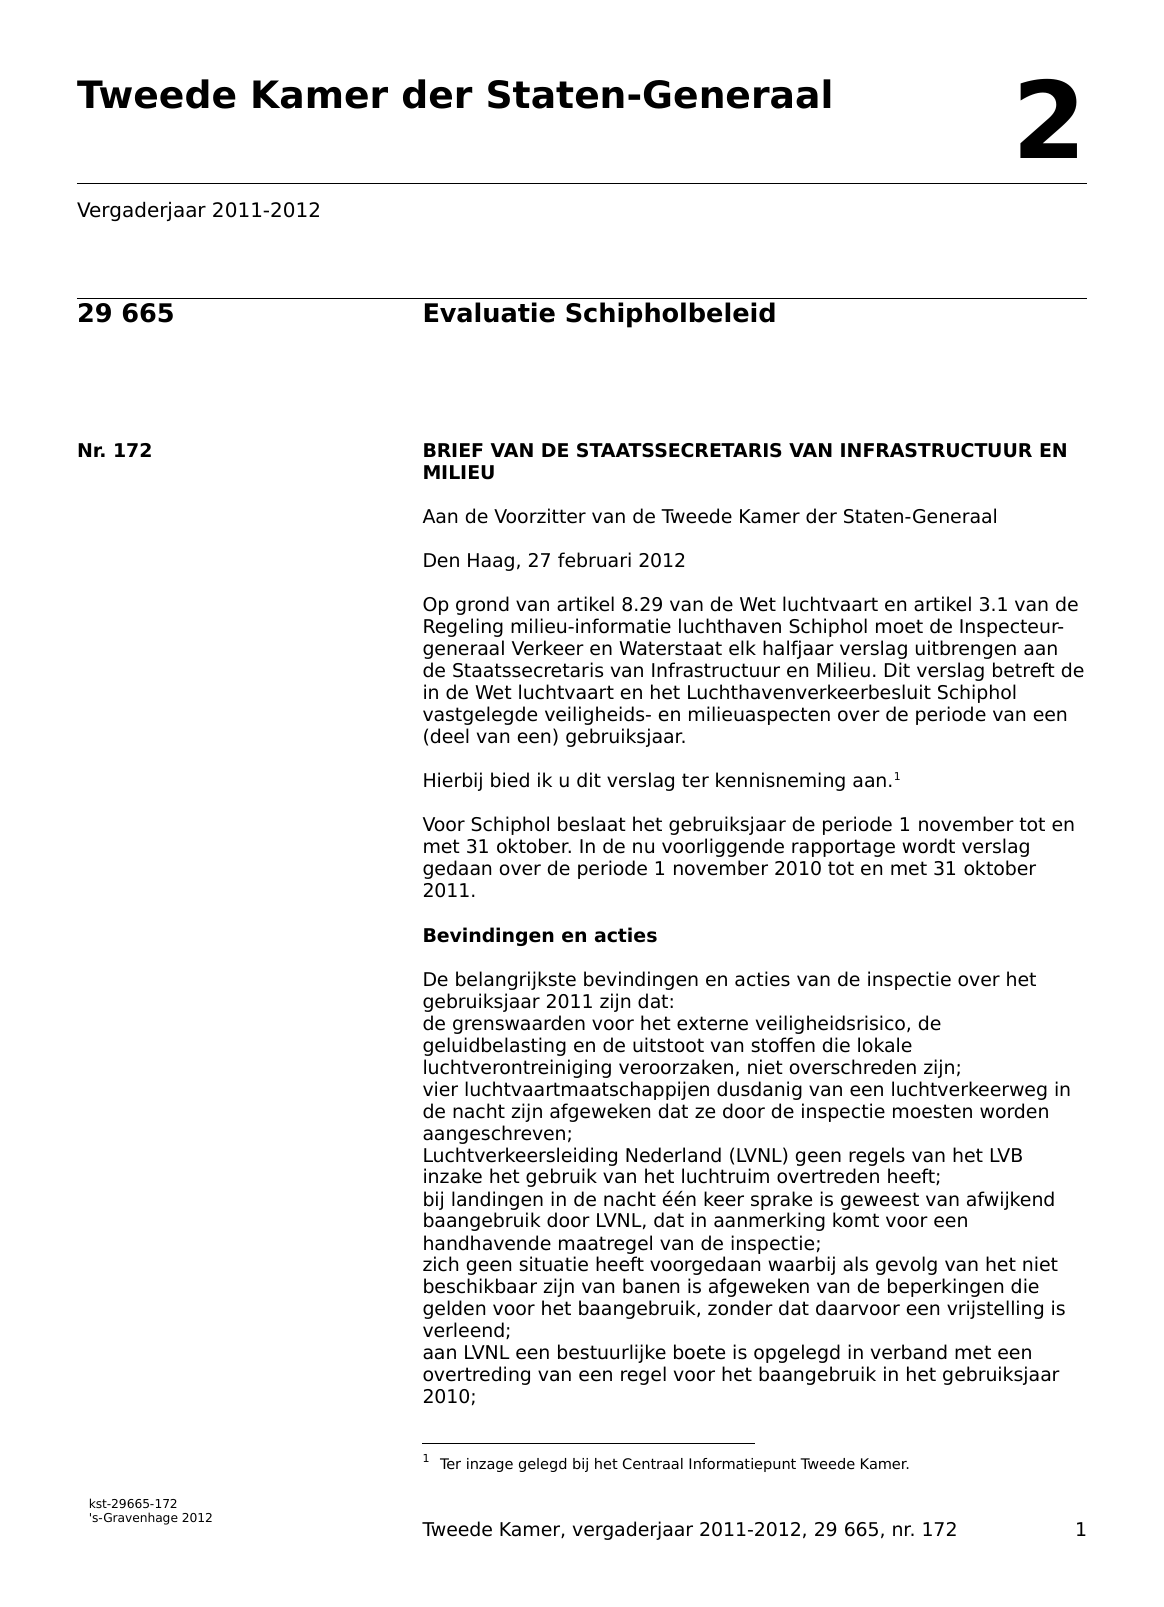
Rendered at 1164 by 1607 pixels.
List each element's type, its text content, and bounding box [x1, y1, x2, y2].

text vier luchtvaartmaatschappijen dusdanig van een luchtverkeerweg in de nacht zijn afgeweken dat ze door de inspectie moesten worden aangeschreven; [422, 1078, 1087, 1144]
text Ter inzage gelegd bij het Centraal Informatiepunt Tweede Kamer. [422, 1452, 1087, 1474]
text De belangrijkste bevindingen en acties van de inspectie over het gebruiksjaar 2011 zijn dat: [422, 969, 1087, 1013]
subtitle 29 665 Evaluatie Schipholbeleid [77, 299, 1087, 329]
text kst-29665-172 [88, 1497, 323, 1511]
text Luchtverkeersleiding Nederland (LVNL) geen regels van het LVB inzake het gebruik van het luchtruim overtreden heeft; [422, 1144, 1087, 1188]
text aan LVNL een bestuurlijke boete is opgelegd in verband met een overtreding van een regel voor het baangebruik in het gebruiksjaar 2010; [422, 1342, 1087, 1408]
subtitle Nr. 172 BRIEF VAN DE STAATSSECRETARIS VAN INFRASTRUCTUUR EN MILIEU [77, 440, 1087, 484]
table_header 2 [886, 59, 1087, 183]
text zich geen situatie heeft voorgedaan waarbij als gevolg van het niet beschikbaar zijn van banen is afgeweken van de beperkingen die gelden voor het baangebruik, zonder dat daarvoor een vrijstelling is verleend; [422, 1254, 1087, 1342]
text 's-Gravenhage 2012 [88, 1511, 323, 1525]
text Den Haag, 27 februari 2012 [422, 550, 1087, 572]
text Op grond van artikel 8.29 van de Wet luchtvaart en artikel 3.1 van de Regeling milieu-informatie luchthaven Schiphol moet de Inspecteur-generaal Verkeer en Waterstaat elk halfjaar verslag uitbrengen aan de Staatssecretaris van Infrastructuur en Milieu. Dit verslag betreft de in de Wet luchtvaart en het Luchthavenverkeerbesluit Schiphol vastgelegde veiligheids- en milieuaspecten over de periode van een (deel van een) gebruiksjaar. [422, 594, 1087, 748]
text Aan de Voorzitter van de Tweede Kamer der Staten-Generaal [422, 506, 1087, 528]
text Hierbij bied ik u dit verslag ter kennisneming aan. [422, 770, 1087, 792]
table_header Tweede Kamer der Staten-Generaal [77, 59, 886, 183]
text de grenswaarden voor het externe veiligheidsrisico, de geluidbelasting en de uitstoot van stoffen die lokale luchtverontreiniging veroorzaken, niet overschreden zijn; [422, 1013, 1087, 1078]
subtitle Bevindingen en acties [422, 924, 1087, 946]
text bij landingen in de nacht één keer sprake is geweest van afwijkend baangebruik door LVNL, dat in aanmerking komt voor een handhavende maatregel van de inspectie; [422, 1188, 1087, 1254]
table_cell Vergaderjaar 2011-2012 [77, 184, 1087, 298]
text Voor Schiphol beslaat het gebruiksjaar de periode 1 november tot en met 31 oktober. In de nu voorliggende rapportage wordt verslag gedaan over de periode 1 november 2010 tot en met 31 oktober 2011. [422, 814, 1087, 902]
